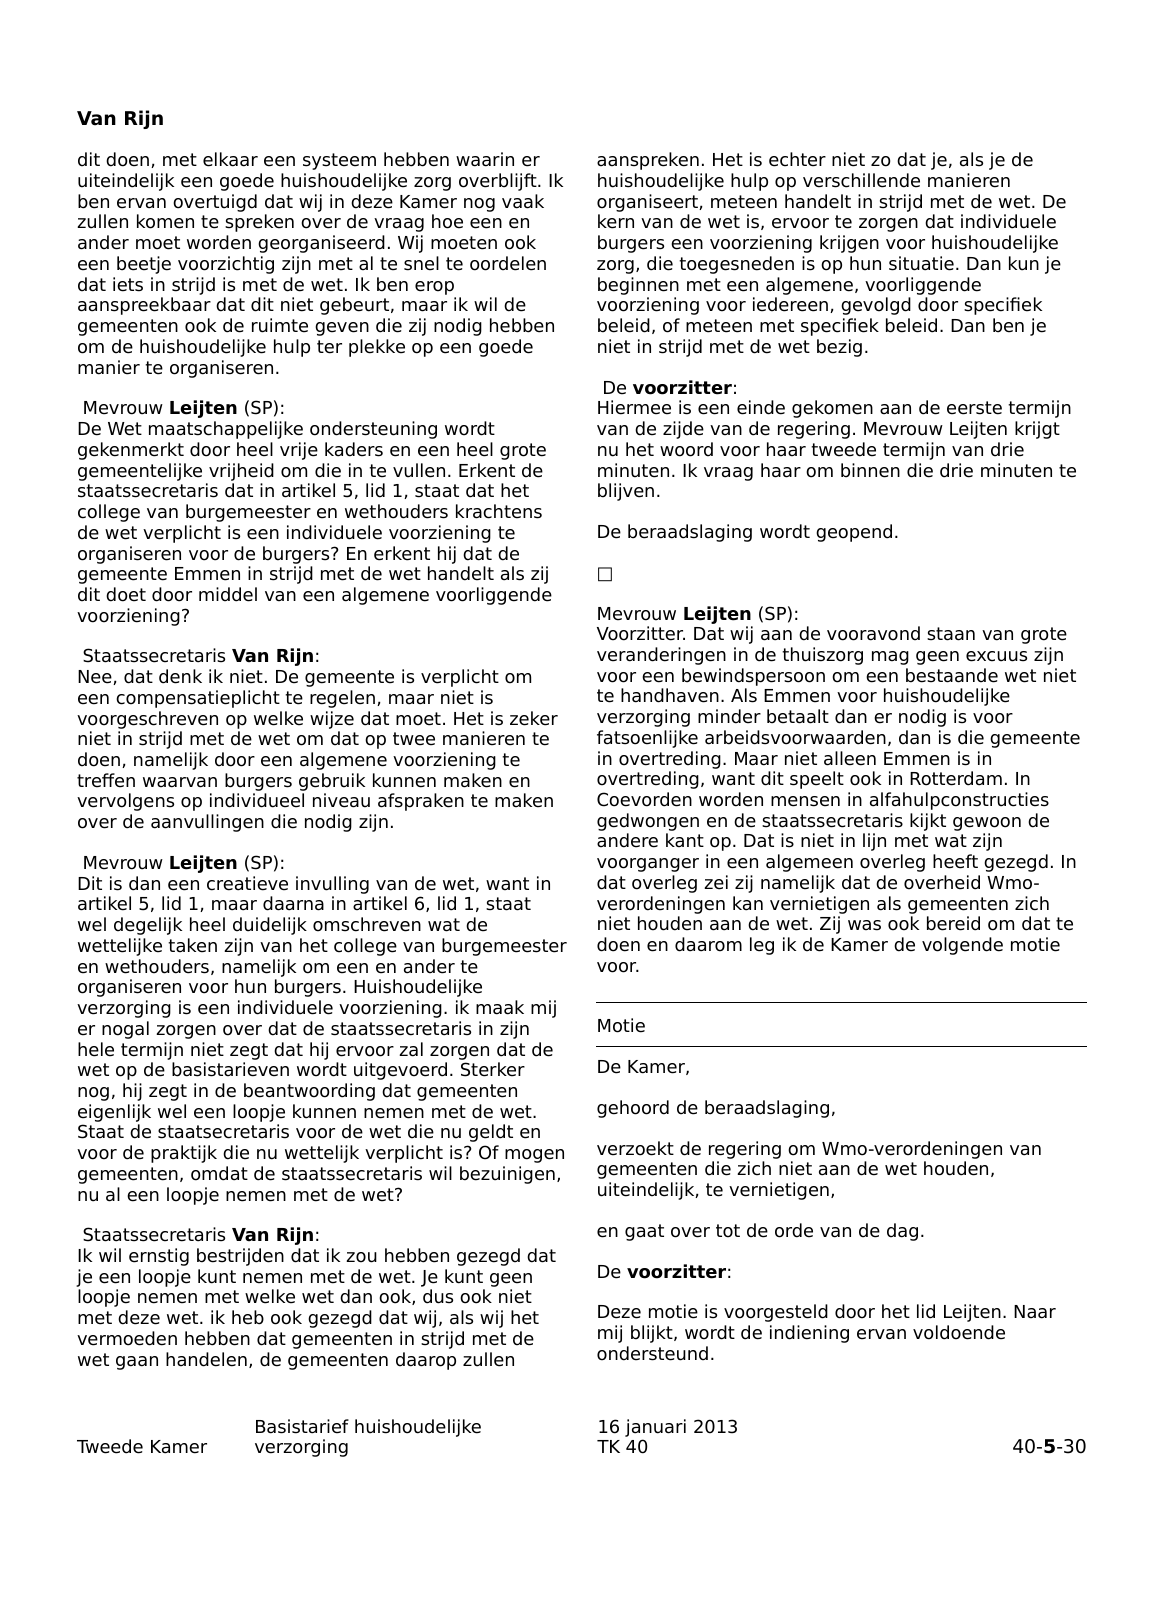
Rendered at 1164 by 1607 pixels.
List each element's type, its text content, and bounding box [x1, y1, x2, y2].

text verzoekt de regering om Wmo-verordeningen van gemeenten die zich niet aan de wet houden, uiteindelijk, te vernietigen, [596, 1138, 1087, 1201]
text en gaat over tot de orde van de dag. [596, 1221, 1087, 1241]
text De voorzitter: [596, 1261, 1087, 1282]
text gehoord de beraadslaging, [596, 1098, 1087, 1118]
text Mevrouw Leijten (SP): [77, 853, 567, 873]
text De voorzitter: [596, 377, 1087, 398]
text De Wet maatschappelijke ondersteuning wordt gekenmerkt door heel vrije kaders en een heel grote gemeentelijke vrijheid om die in te vullen. Erkent de staatssecretaris dat in artikel 5, lid 1, staat dat het college van burgemeester en wethouders krachtens de wet verplicht is een individuele voorziening te organiseren voor de burgers? En erkent hij dat de gemeente Emmen in strijd met de wet handelt als zij dit doet door middel van een algemene voorliggende voorziening? [77, 419, 567, 626]
text Mevrouw Leijten (SP): [596, 603, 1087, 624]
text De Kamer, [596, 1057, 1087, 1078]
text Hiermee is een einde gekomen aan de eerste termijn van de zijde van de regering. Mevrouw Leijten krijgt nu het woord voor haar tweede termijn van drie minuten. Ik vraag haar om binnen die drie minuten te blijven. [596, 398, 1087, 502]
text Ik wil ernstig bestrijden dat ik zou hebben gezegd dat je een loopje kunt nemen met de wet. Je kunt geen loopje nemen met welke wet dan ook, dus ook niet met deze wet. ik heb ook gezegd dat wij, als wij het vermoeden hebben dat gemeenten in strijd met de wet gaan handelen, de gemeenten daarop zullen [77, 1246, 567, 1370]
text Dit is dan een creatieve invulling van de wet, want in artikel 5, lid 1, maar daarna in artikel 6, lid 1, staat wel degelijk heel duidelijk omschreven wat de wettelijke taken zijn van het college van burgemeester en wethouders, namelijk om een en ander te organiseren voor hun burgers. Huishoudelijke verzorging is een individuele voorziening. ik maak mij er nogal zorgen over dat de staatssecretaris in zijn hele termijn niet zegt dat hij ervoor zal zorgen dat de wet op de basistarieven wordt uitgevoerd. Sterker nog, hij zegt in de beantwoording dat gemeenten eigenlijk wel een loopje kunnen nemen met de wet. Staat de staatsecretaris voor de wet die nu geldt en voor de praktijk die nu wettelijk verplicht is? Of mogen gemeenten, omdat de staatssecretaris wil bezuinigen, nu al een loopje nemen met de wet? [77, 873, 567, 1205]
text Staatssecretaris Van Rijn: [77, 646, 567, 667]
text Deze motie is voorgesteld door het lid Leijten. Naar mij blijkt, wordt de indiening ervan voldoende ondersteund. [596, 1302, 1087, 1364]
text Voorzitter. Dat wij aan de vooravond staan van grote veranderingen in de thuiszorg mag geen excuus zijn voor een bewindspersoon om een bestaande wet niet te handhaven. Als Emmen voor huishoudelijke verzorging minder betaalt dan er nodig is voor fatsoenlijke arbeidsvoorwaarden, dan is die gemeente in overtreding. Maar niet alleen Emmen is in overtreding, want dit speelt ook in Rotterdam. In Coevorden worden mensen in alfahulpconstructies gedwongen en de staatssecretaris kijkt gewoon de andere kant op. Dat is niet in lijn met wat zijn voorganger in een algemeen overleg heeft gezegd. In dat overleg zei zij namelijk dat de overheid Wmo-verordeningen kan vernietigen als gemeenten zich niet houden aan de wet. Zij was ook bereid om dat te doen en daarom leg ik de Kamer de volgende motie voor. [596, 624, 1087, 976]
text Mevrouw Leijten (SP): [77, 398, 567, 419]
text dit doen, met elkaar een systeem hebben waarin er uiteindelijk een goede huishoudelijke zorg overblijft. Ik ben ervan overtuigd dat wij in deze Kamer nog vaak zullen komen te spreken over de vraag hoe een en ander moet worden georganiseerd. Wij moeten ook een beetje voorzichtig zijn met al te snel te oordelen dat iets in strijd is met de wet. Ik ben erop aanspreekbaar dat dit niet gebeurt, maar ik wil de gemeenten ook de ruimte geven die zij nodig hebben om de huishoudelijke hulp ter plekke op een goede manier te organiseren. [77, 150, 567, 378]
text De beraadslaging wordt geopend. [596, 522, 1087, 543]
text aanspreken. Het is echter niet zo dat je, als je de huishoudelijke hulp op verschillende manieren organiseert, meteen handelt in strijd met de wet. De kern van de wet is, ervoor te zorgen dat individuele burgers een voorziening krijgen voor huishoudelijke zorg, die toegesneden is op hun situatie. Dan kun je beginnen met een algemene, voorliggende voorziening voor iedereen, gevolgd door specifiek beleid, of meteen met specifiek beleid. Dan ben je niet in strijd met de wet bezig. [596, 150, 1087, 357]
text Staatssecretaris Van Rijn: [77, 1225, 567, 1246]
text Nee, dat denk ik niet. De gemeente is verplicht om een compensatieplicht te regelen, maar niet is voorgeschreven op welke wijze dat moet. Het is zeker niet in strijd met de wet om dat op twee manieren te doen, namelijk door een algemene voorziening te treffen waarvan burgers gebruik kunnen maken en vervolgens op individueel niveau afspraken te maken over de aanvullingen die nodig zijn. [77, 667, 567, 833]
text Motie [596, 1016, 1087, 1037]
text □ [596, 563, 1087, 583]
